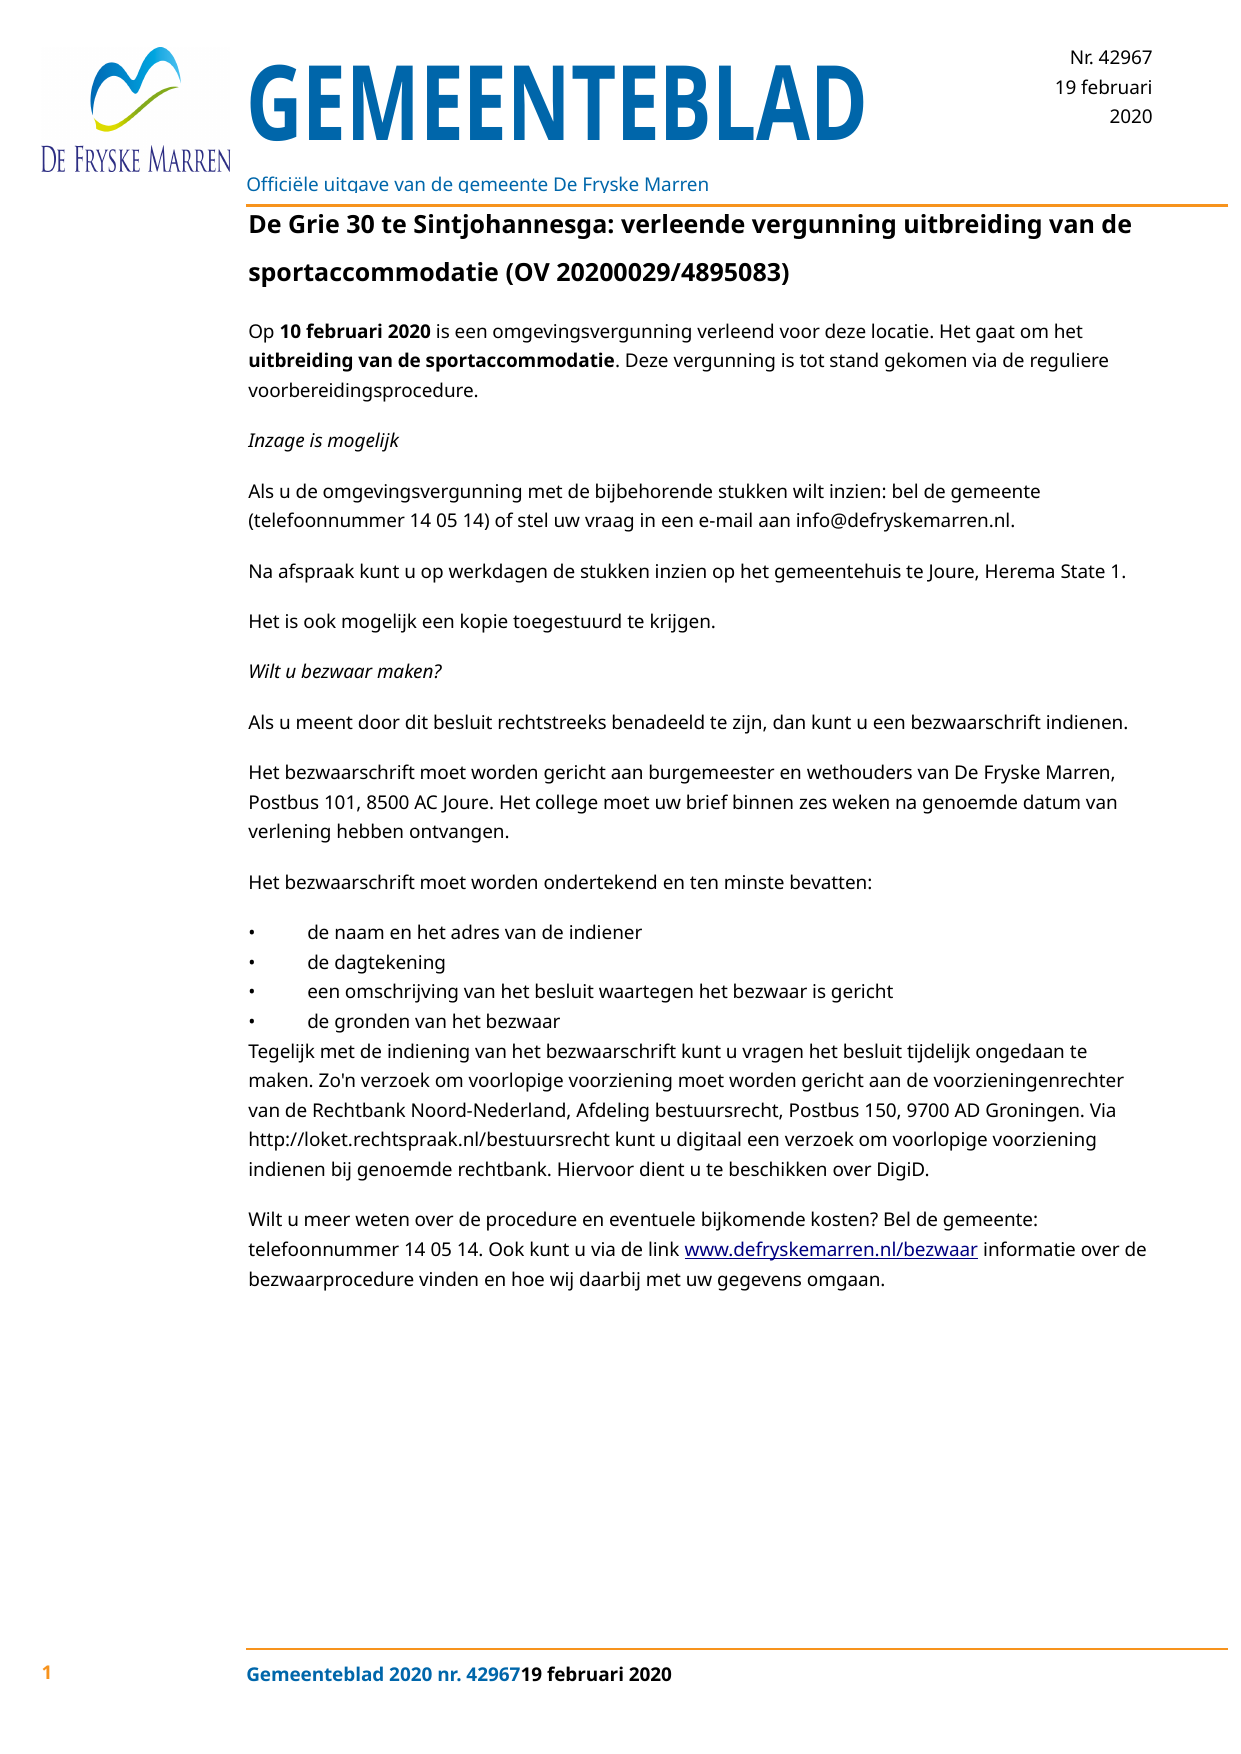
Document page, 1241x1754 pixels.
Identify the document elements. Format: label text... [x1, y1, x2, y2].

text Na afspraak kunt u op werkdagen de stukken inzien op het gemeentehuis te Joure, Herema State 1. [248, 558, 1152, 584]
picture [41, 47, 231, 172]
list de gronden van het bezwaar [248, 1008, 1152, 1034]
text Wilt u meer weten over de procedure en eventuele bijkomende kosten? Bel de gemeente: telefoonnummer 14 05 14. Ook kunt u via de link www.defryskemarren.nl/bezwaar informatie over de bezwaarprocedure vinden en hoe wij daarbij met uw gegevens omgaan. [248, 1207, 1152, 1292]
list de naam en het adres van de indiener [248, 919, 1152, 945]
text Tegelijk met de indiening van het bezwaarschrift kunt u vragen het besluit tijdelijk ongedaan te maken. Zo'n verzoek om voorlopige voorziening moet worden gericht aan de voorzieningenrechter van de Rechtbank Noord-Nederland, Afdeling bestuursrecht, Postbus 150, 9700 AD Groningen. Via http://loket.rechtspraak.nl/bestuursrecht kunt u digitaal een verzoek om voorlopige voorziening indienen bij genoemde rechtbank. Hiervoor dient u te beschikken over DigiD. [248, 1038, 1152, 1182]
text Het bezwaarschrift moet worden ondertekend en ten minste bevatten: [248, 869, 1152, 895]
text Wilt u bezwaar maken? [248, 659, 1152, 684]
list de dagtekening [248, 949, 1152, 975]
text Op 10 februari 2020 is een omgevingsvergunning verleend voor deze locatie. Het gaat om het uitbreiding van de sportaccommodatie. Deze vergunning is tot stand gekomen via de reguliere voorbereidingsprocedure. [248, 318, 1152, 403]
text Het bezwaarschrift moet worden gericht aan burgemeester en wethouders van De Fryske Marren, Postbus 101, 8500 AC Joure. Het college moet uw brief binnen zes weken na genoemde datum van verlening hebben ontvangen. [248, 759, 1152, 844]
text Als u meent door dit besluit rechtstreeks benadeeld te zijn, dan kunt u een bezwaarschrift indienen. [248, 709, 1152, 735]
text Inzage is mogelijk [248, 427, 1152, 453]
text Het is ook mogelijk een kopie toegestuurd te krijgen. [248, 608, 1152, 634]
text Als u de omgevingsvergunning met de bijbehorende stukken wilt inzien: bel de gemeente (telefoonnummer 14 05 14) of stel uw vraag in een e-mail aan info@defryskemarren.nl. [248, 478, 1152, 533]
list een omschrijving van het besluit waartegen het bezwaar is gericht [248, 979, 1152, 1004]
text De Grie 30 te Sintjohannesga: verleende vergunning uitbreiding van de sportaccommodatie (OV 20200029/4895083) [248, 207, 1152, 288]
